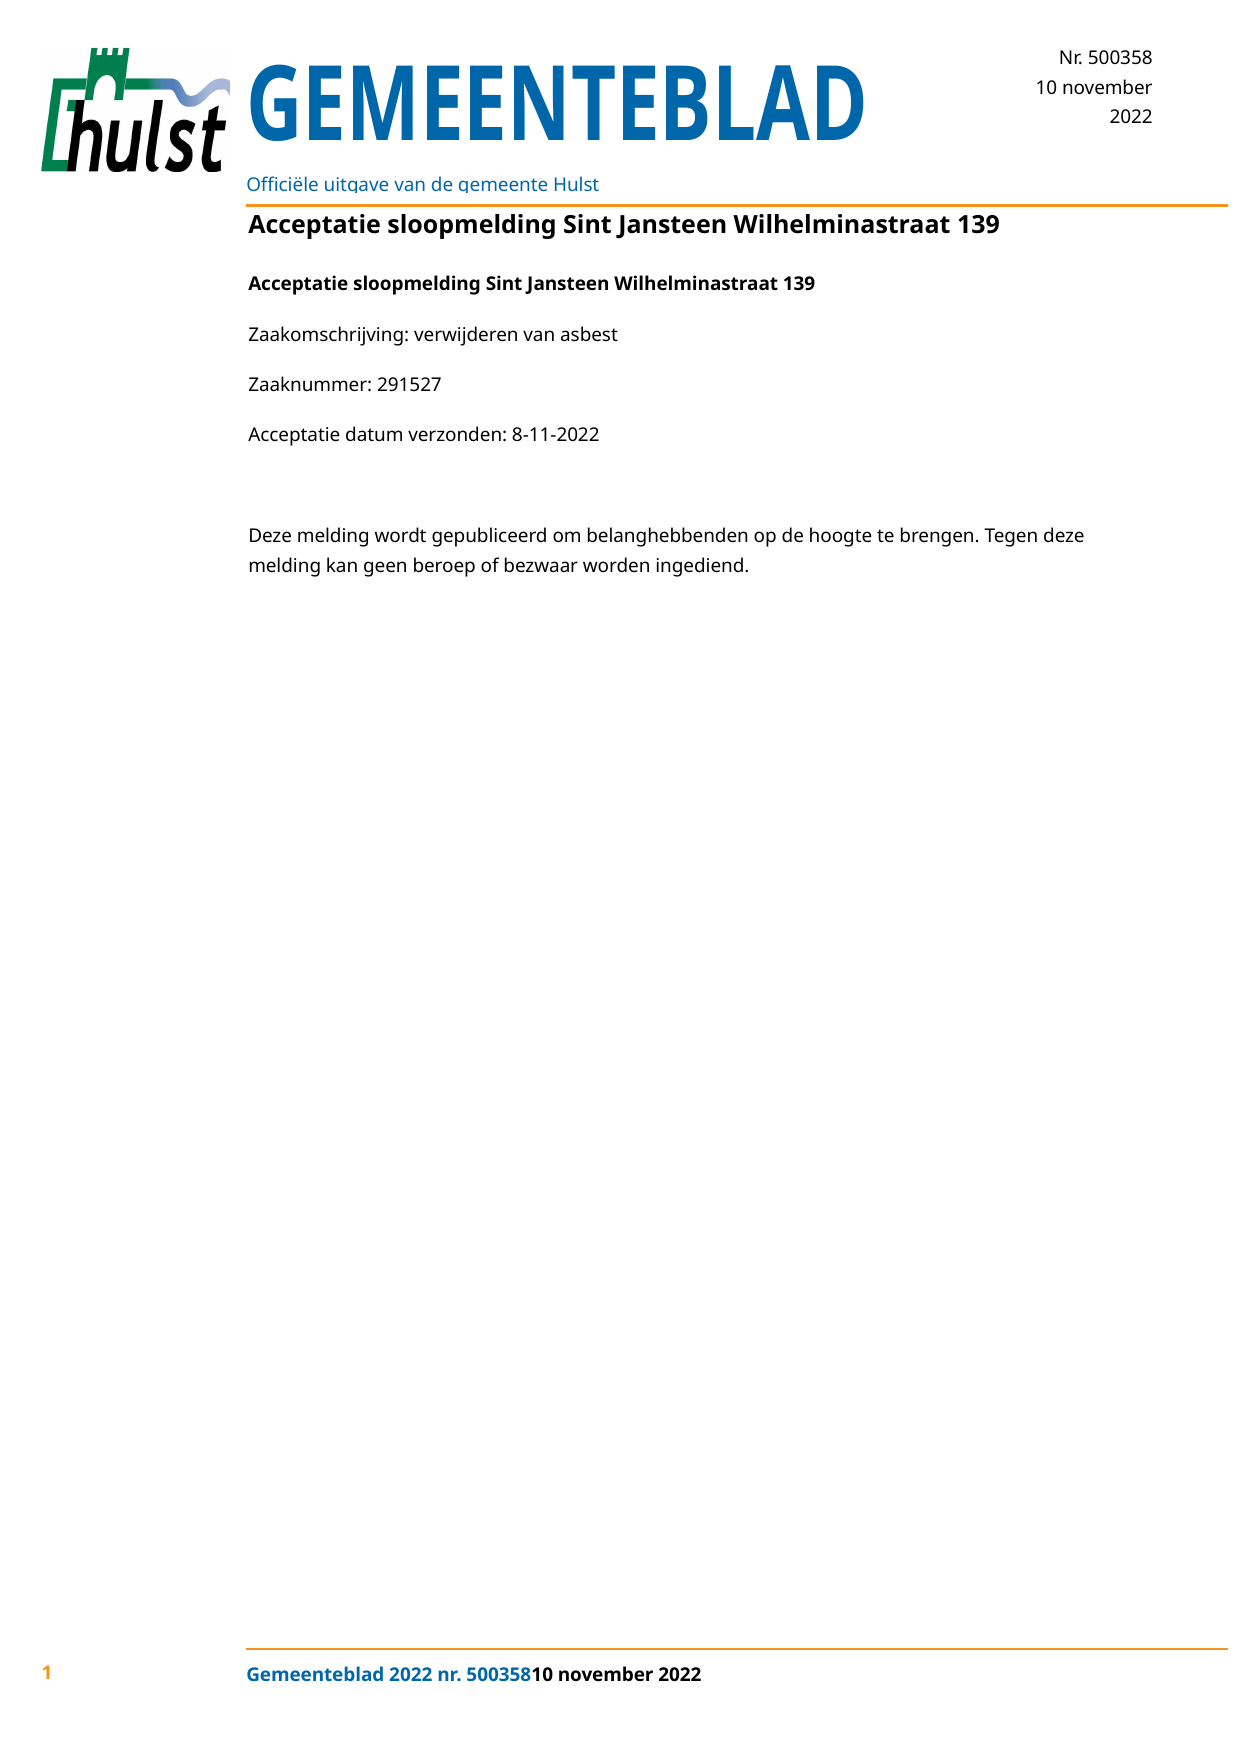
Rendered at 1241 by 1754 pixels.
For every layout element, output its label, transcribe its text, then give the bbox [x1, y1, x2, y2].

text Acceptatie sloopmelding Sint Jansteen Wilhelminastraat 139 [248, 207, 1152, 241]
text Deze melding wordt gepubliceerd om belanghebbenden op de hoogte te brengen. Tegen deze melding kan geen beroep of bezwaar worden ingediend. [248, 522, 1152, 578]
text Acceptatie datum verzonden: 8-11-2022 [248, 422, 1152, 447]
text Acceptatie sloopmelding Sint Jansteen Wilhelminastraat 139 [248, 270, 1152, 296]
picture [41, 47, 231, 172]
text Zaaknummer: 291527 [248, 371, 1152, 397]
text Zaakomschrijving: verwijderen van asbest [248, 321, 1152, 346]
